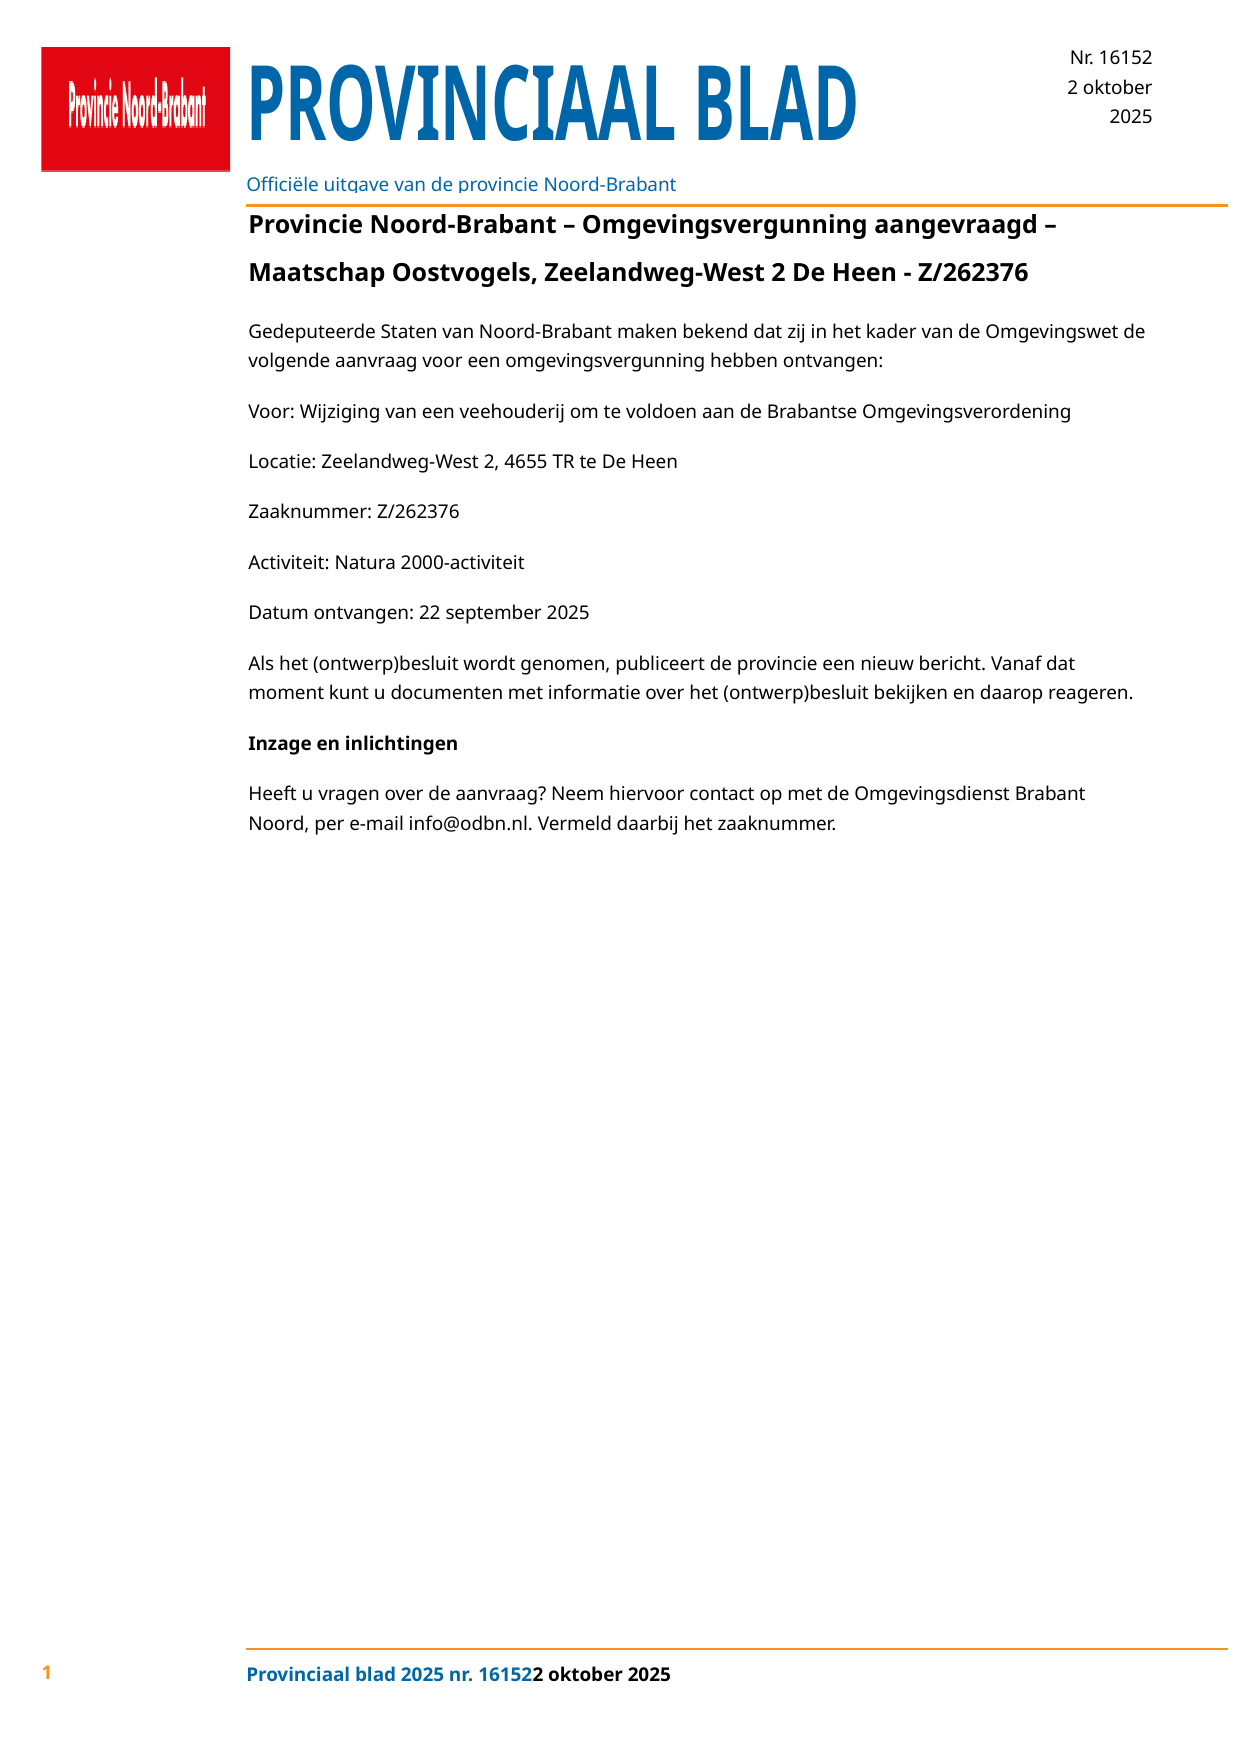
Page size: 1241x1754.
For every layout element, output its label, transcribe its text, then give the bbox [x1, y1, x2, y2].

text Heeft u vragen over de aanvraag? Neem hiervoor contact op met de Omgevingsdienst Brabant Noord, per e-mail info@odbn.nl. Vermeld daarbij het zaaknummer. [248, 780, 1152, 836]
text Zaaknummer: Z/262376 [248, 499, 1152, 524]
text Provincie Noord-Brabant – Omgevingsvergunning aangevraagd – Maatschap Oostvogels, Zeelandweg-West 2 De Heen - Z/262376 [248, 207, 1152, 288]
text Activiteit: Natura 2000-activiteit [248, 549, 1152, 575]
picture [41, 47, 231, 172]
text Voor: Wijziging van een veehouderij om te voldoen aan de Brabantse Omgevingsverordening [248, 398, 1152, 424]
text Locatie: Zeelandweg-West 2, 4655 TR te De Heen [248, 448, 1152, 474]
text Als het (ontwerp)besluit wordt genomen, publiceert de provincie een nieuw bericht. Vanaf dat moment kunt u documenten met informatie over het (ontwerp)besluit bekijken en daarop reageren. [248, 650, 1152, 705]
text Gedeputeerde Staten van Noord-Brabant maken bekend dat zij in het kader van de Omgevingswet de volgende aanvraag voor een omgevingsvergunning hebben ontvangen: [248, 318, 1152, 373]
text Datum ontvangen: 22 september 2025 [248, 599, 1152, 625]
text Inzage en inlichtingen [248, 730, 1152, 756]
